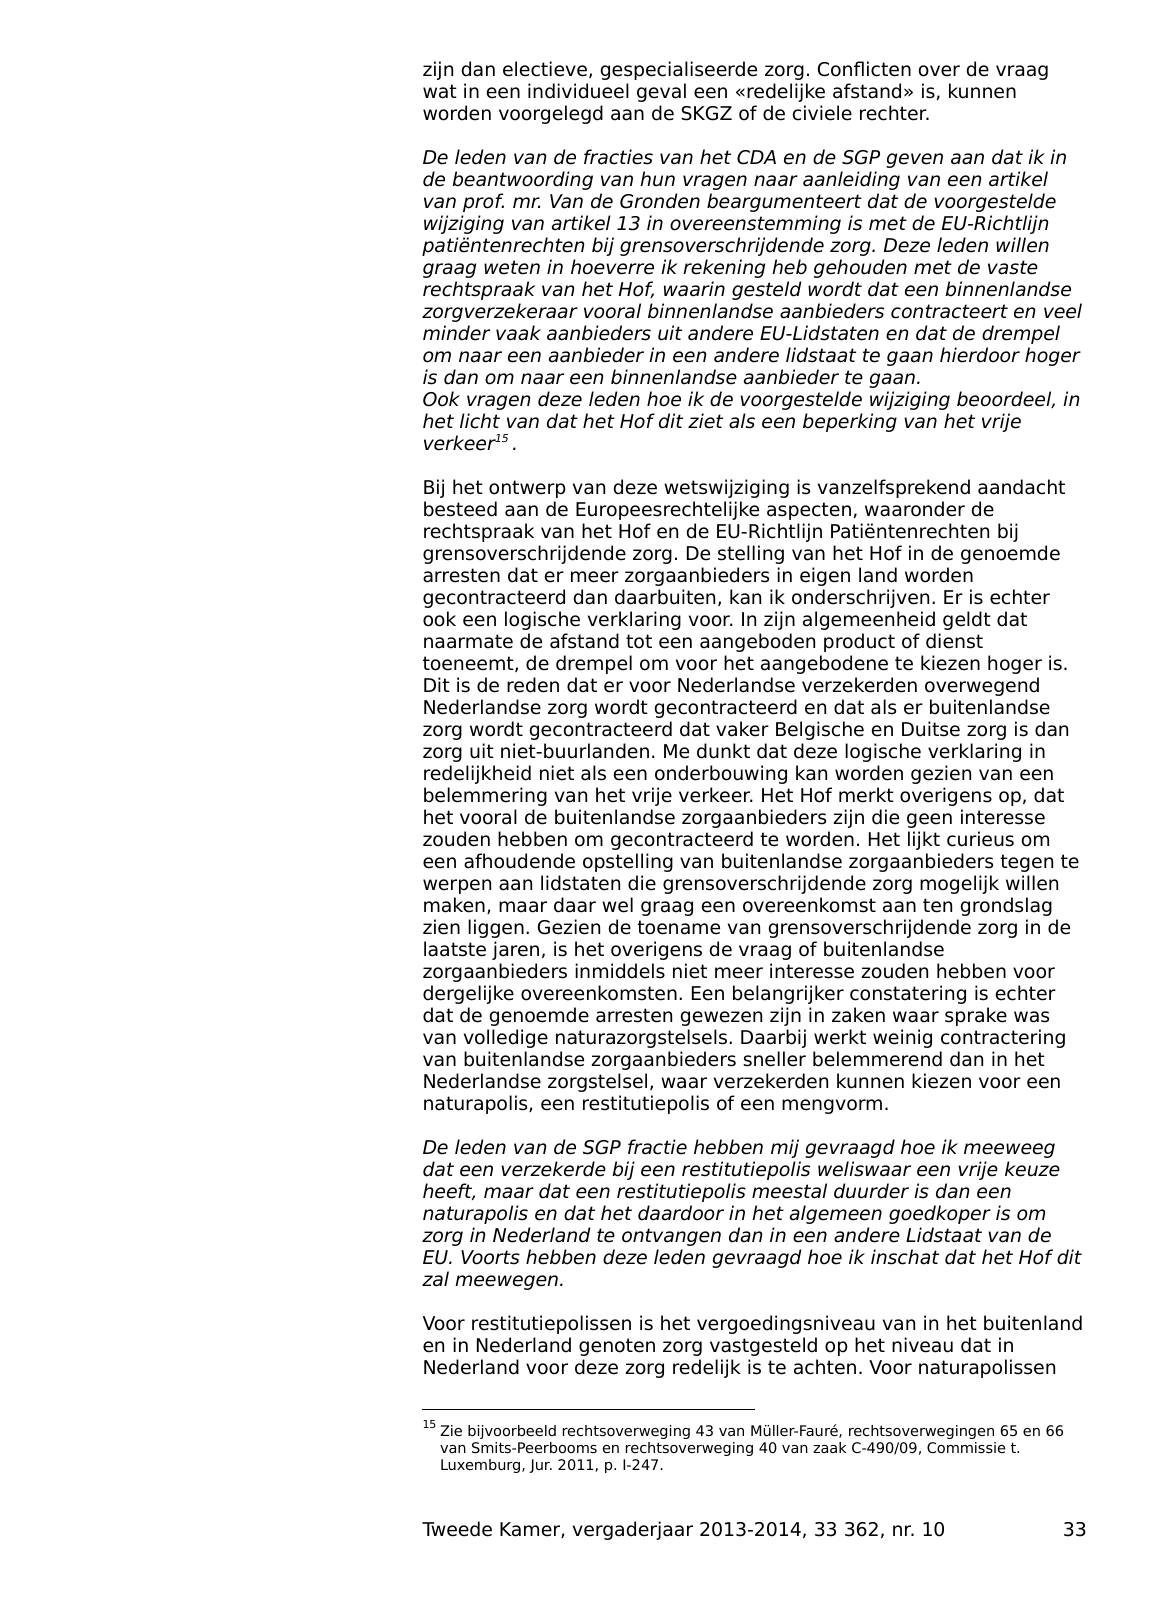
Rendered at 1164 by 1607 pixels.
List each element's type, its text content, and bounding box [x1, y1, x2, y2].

text Ook vragen deze leden hoe ik de voorgestelde wijziging beoordeel, in het licht van dat het Hof dit ziet als een beperking van het vrije verkeer. [422, 389, 1087, 455]
text zijn dan electieve, gespecialiseerde zorg. Conflicten over de vraag wat in een individueel geval een «redelijke afstand» is, kunnen worden voorgelegd aan de SKGZ of de civiele rechter. [422, 59, 1087, 125]
text Zie bijvoorbeeld rechtsoverweging 43 van Müller-Fauré, rechtsoverwegingen 65 en 66 van Smits-Peerbooms en rechtsoverweging 40 van zaak C-490/09, Commissie t. Luxemburg, Jur. 2011, p. I-247. [422, 1418, 1087, 1474]
text De leden van de fracties van het CDA en de SGP geven aan dat ik in de beantwoording van hun vragen naar aanleiding van een artikel van prof. mr. Van de Gronden beargumenteert dat de voorgestelde wijziging van artikel 13 in overeenstemming is met de EU-Richtlijn patiëntenrechten bij grensoverschrijdende zorg. Deze leden willen graag weten in hoeverre ik rekening heb gehouden met de vaste rechtspraak van het Hof, waarin gesteld wordt dat een binnenlandse zorgverzekeraar vooral binnenlandse aanbieders contracteert en veel minder vaak aanbieders uit andere EU-Lidstaten en dat de drempel om naar een aanbieder in een andere lidstaat te gaan hierdoor hoger is dan om naar een binnenlandse aanbieder te gaan. [422, 147, 1087, 389]
text Voor restitutiepolissen is het vergoedingsniveau van in het buitenland en in Nederland genoten zorg vastgesteld op het niveau dat in Nederland voor deze zorg redelijk is te achten. Voor naturapolissen [422, 1313, 1087, 1379]
text De leden van de SGP fractie hebben mij gevraagd hoe ik meeweeg dat een verzekerde bij een restitutiepolis weliswaar een vrije keuze heeft, maar dat een restitutiepolis meestal duurder is dan een naturapolis en dat het daardoor in het algemeen goedkoper is om zorg in Nederland te ontvangen dan in een andere Lidstaat van de EU. Voorts hebben deze leden gevraagd hoe ik inschat dat het Hof dit zal meewegen. [422, 1137, 1087, 1291]
text Bij het ontwerp van deze wetswijziging is vanzelfsprekend aandacht besteed aan de Europeesrechtelijke aspecten, waaronder de rechtspraak van het Hof en de EU-Richtlijn Patiëntenrechten bij grensoverschrijdende zorg. De stelling van het Hof in de genoemde arresten dat er meer zorgaanbieders in eigen land worden gecontracteerd dan daarbuiten, kan ik onderschrijven. Er is echter ook een logische verklaring voor. In zijn algemeenheid geldt dat naarmate de afstand tot een aangeboden product of dienst toeneemt, de drempel om voor het aangebodene te kiezen hoger is. Dit is de reden dat er voor Nederlandse verzekerden overwegend Nederlandse zorg wordt gecontracteerd en dat als er buitenlandse zorg wordt gecontracteerd dat vaker Belgische en Duitse zorg is dan zorg uit niet-buurlanden. Me dunkt dat deze logische verklaring in redelijkheid niet als een onderbouwing kan worden gezien van een belemmering van het vrije verkeer. Het Hof merkt overigens op, dat het vooral de buitenlandse zorgaanbieders zijn die geen interesse zouden hebben om gecontracteerd te worden. Het lijkt curieus om een afhoudende opstelling van buitenlandse zorgaanbieders tegen te werpen aan lidstaten die grensoverschrijdende zorg mogelijk willen maken, maar daar wel graag een overeenkomst aan ten grondslag zien liggen. Gezien de toename van grensoverschrijdende zorg in de laatste jaren, is het overigens de vraag of buitenlandse zorgaanbieders inmiddels niet meer interesse zouden hebben voor dergelijke overeenkomsten. Een belangrijker constatering is echter dat de genoemde arresten gewezen zijn in zaken waar sprake was van volledige naturazorgstelsels. Daarbij werkt weinig contractering van buitenlandse zorgaanbieders sneller belemmerend dan in het Nederlandse zorgstelsel, waar verzekerden kunnen kiezen voor een naturapolis, een restitutiepolis of een mengvorm. [422, 477, 1087, 1114]
